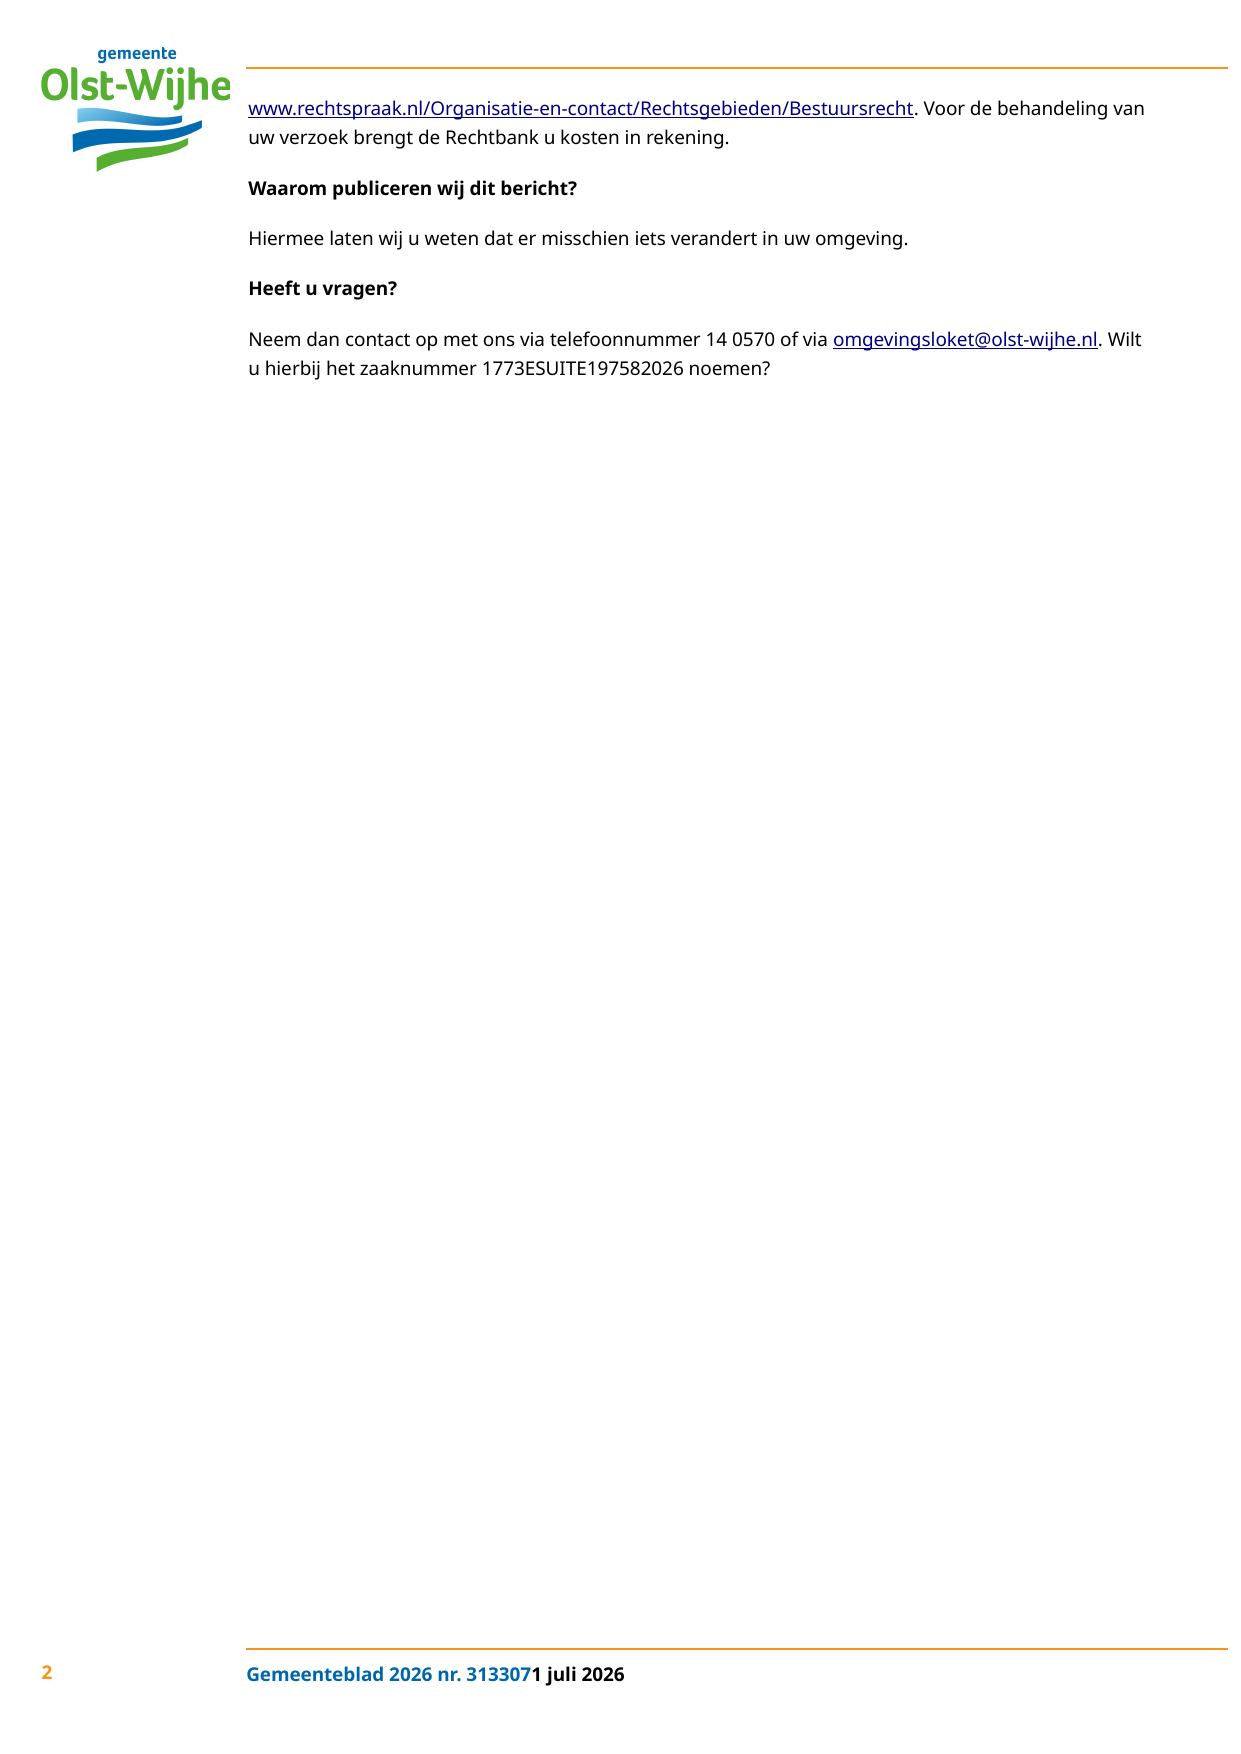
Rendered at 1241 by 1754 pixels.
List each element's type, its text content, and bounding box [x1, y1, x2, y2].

text www.rechtspraak.nl/Organisatie-en-contact/Rechtsgebieden/Bestuursrecht. Voor de behandeling van uw verzoek brengt de Rechtbank u kosten in rekening. [248, 95, 1152, 150]
text Neem dan contact op met ons via telefoonnummer 14 0570 of via omgevingsloket@olst-wijhe.nl. Wilt u hierbij het zaaknummer 1773ESUITE197582026 noemen? [248, 326, 1152, 381]
text Heeft u vragen? [248, 276, 1152, 301]
picture [41, 47, 231, 172]
text Waarom publiceren wij dit bericht? [248, 175, 1152, 201]
text Hiermee laten wij u weten dat er misschien iets verandert in uw omgeving. [248, 225, 1152, 251]
